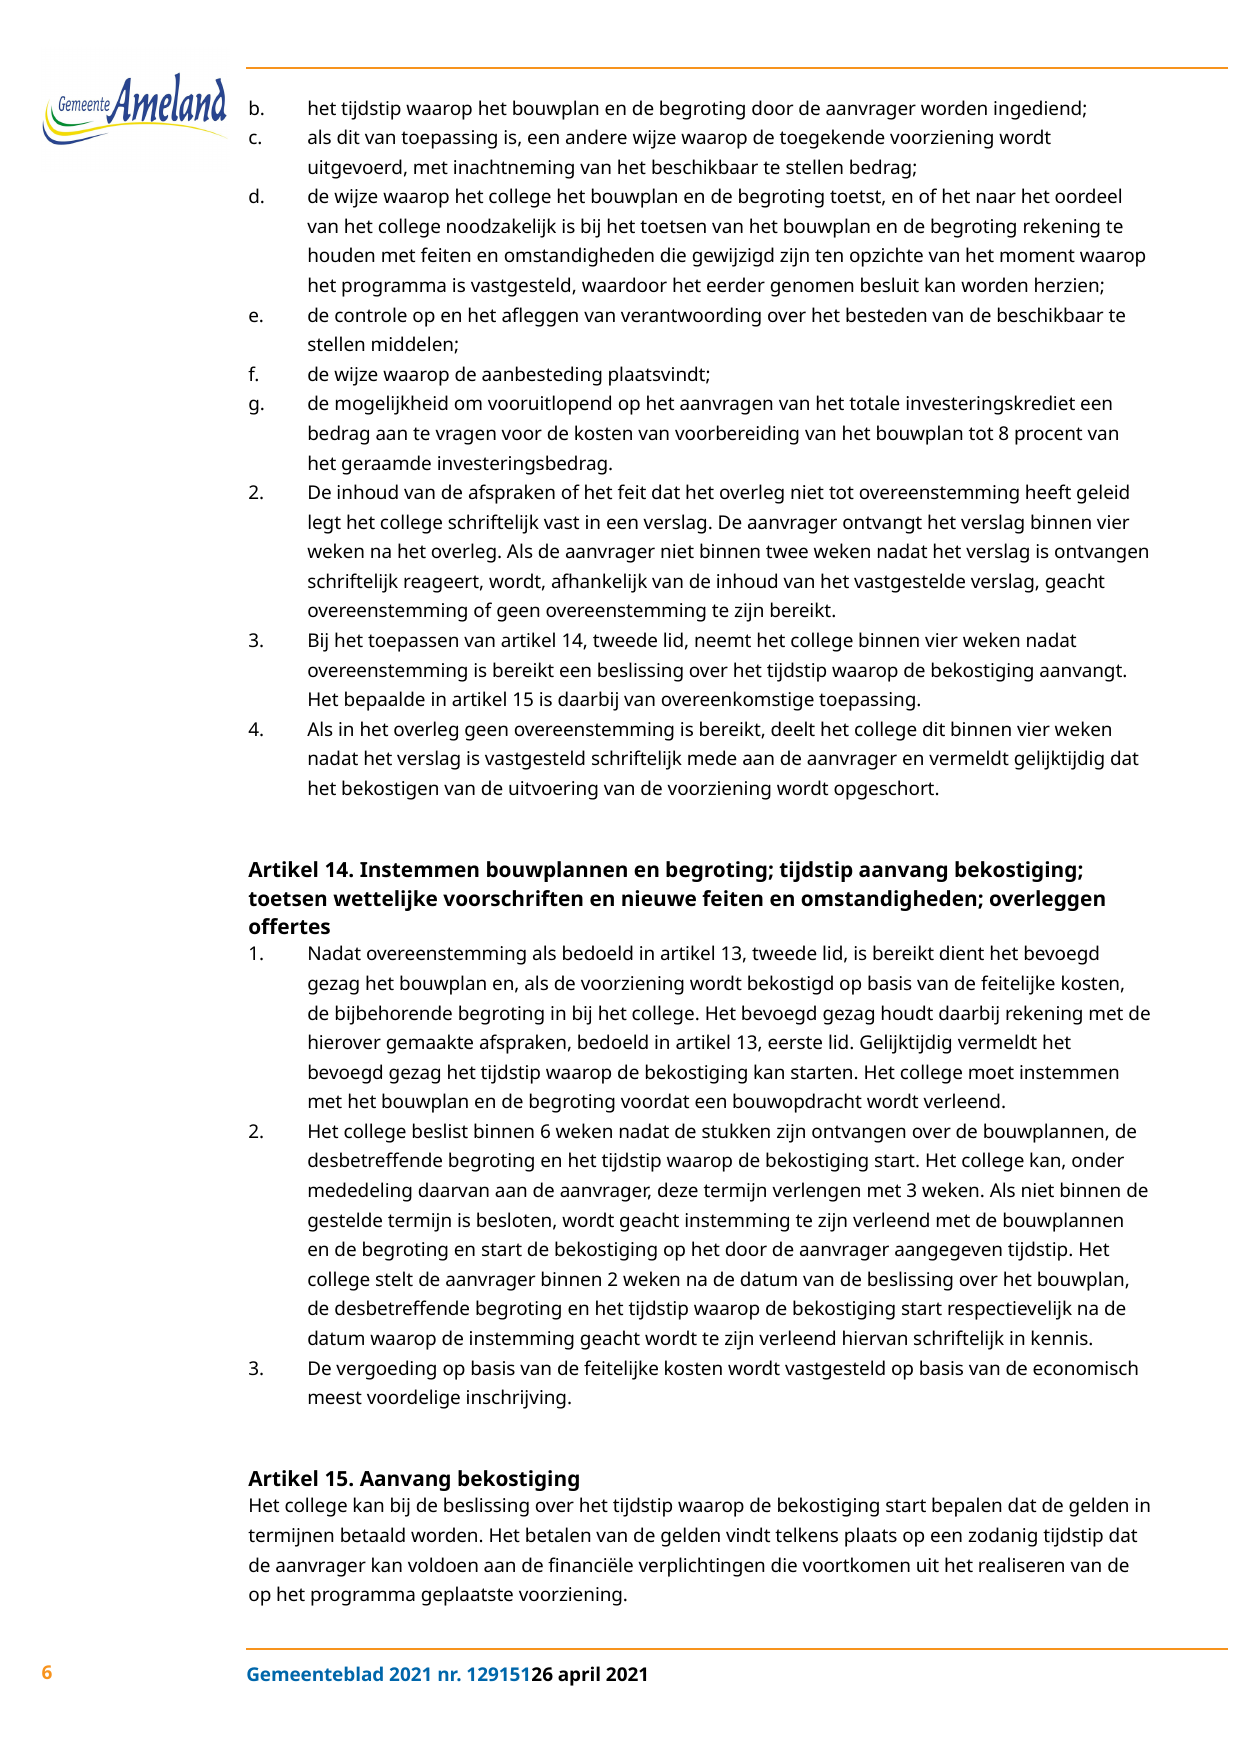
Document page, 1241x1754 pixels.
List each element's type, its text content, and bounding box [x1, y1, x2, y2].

list De vergoeding op basis van de feitelijke kosten wordt vastgesteld op basis van de economisch meest voordelige inschrijving. [248, 1355, 1152, 1410]
list Nadat overeenstemming als bedoeld in artikel 13, tweede lid, is bereikt dient het bevoegd gezag het bouwplan en, als de voorziening wordt bekostigd op basis van de feitelijke kosten, de bijbehorende begroting in bij het college. Het bevoegd gezag houdt daarbij rekening met de hierover gemaakte afspraken, bedoeld in artikel 13, eerste lid. Gelijktijdig vermeldt het bevoegd gezag het tijdstip waarop de bekostiging kan starten. Het college moet instemmen met het bouwplan en de begroting voordat een bouwopdracht wordt verleend. [248, 941, 1152, 1114]
list Bij het toepassen van artikel 14, tweede lid, neemt het college binnen vier weken nadat overeenstemming is bereikt een beslissing over het tijdstip waarop de bekostiging aanvangt. Het bepaalde in artikel 15 is daarbij van overeenkomstige toepassing. [248, 627, 1152, 712]
list Als in het overleg geen overeenstemming is bereikt, deelt het college dit binnen vier weken nadat het verslag is vastgesteld schriftelijk mede aan de aanvrager en vermeldt gelijktijdig dat het bekostigen van de uitvoering van de voorziening wordt opgeschort. [248, 716, 1152, 801]
list de mogelijkheid om vooruitlopend op het aanvragen van het totale investeringskrediet een bedrag aan te vragen voor de kosten van voorbereiding van het bouwplan tot 8 procent van het geraamde investeringsbedrag. [248, 391, 1152, 476]
list de wijze waarop de aanbesteding plaatsvindt; [248, 361, 1152, 387]
list de controle op en het afleggen van verantwoording over het besteden van de beschikbaar te stellen middelen; [248, 302, 1152, 357]
list de wijze waarop het college het bouwplan en de begroting toetst, en of het naar het oordeel van het college noodzakelijk is bij het toetsen van het bouwplan en de begroting rekening te houden met feiten en omstandigheden die gewijzigd zijn ten opzichte van het moment waarop het programma is vastgesteld, waardoor het eerder genomen besluit kan worden herzien; [248, 183, 1152, 298]
list het tijdstip waarop het bouwplan en de begroting door de aanvrager worden ingediend; [248, 95, 1152, 121]
text Artikel 15. Aanvang bekostiging [248, 1464, 1152, 1493]
text Het college kan bij de beslissing over het tijdstip waarop de bekostiging start bepalen dat de gelden in termijnen betaald worden. Het betalen van de gelden vindt telkens plaats op een zodanig tijdstip dat de aanvrager kan voldoen aan de financiële verplichtingen die voortkomen uit het realiseren van de op het programma geplaatste voorziening. [248, 1493, 1152, 1607]
list De inhoud van de afspraken of het feit dat het overleg niet tot overeenstemming heeft geleid legt het college schriftelijk vast in een verslag. De aanvrager ontvangt het verslag binnen vier weken na het overleg. Als de aanvrager niet binnen twee weken nadat het verslag is ontvangen schriftelijk reageert, wordt, afhankelijk van de inhoud van het vastgestelde verslag, geacht overeenstemming of geen overeenstemming te zijn bereikt. [248, 479, 1152, 623]
list Het college beslist binnen 6 weken nadat de stukken zijn ontvangen over de bouwplannen, de desbetreffende begroting en het tijdstip waarop de bekostiging start. Het college kan, onder mededeling daarvan aan de aanvrager, deze termijn verlengen met 3 weken. Als niet binnen de gestelde termijn is besloten, wordt geacht instemming te zijn verleend met de bouwplannen en de begroting en start de bekostiging op het door de aanvrager aangegeven tijdstip. Het college stelt de aanvrager binnen 2 weken na de datum van de beslissing over het bouwplan, de desbetreffende begroting en het tijdstip waarop de bekostiging start respectievelijk na de datum waarop de instemming geacht wordt te zijn verleend hiervan schriftelijk in kennis. [248, 1118, 1152, 1351]
list als dit van toepassing is, een andere wijze waarop de toegekende voorziening wordt uitgevoerd, met inachtneming van het beschikbaar te stellen bedrag; [248, 124, 1152, 180]
text Artikel 14. Instemmen bouwplannen en begroting; tijdstip aanvang bekostiging; toetsen wettelijke voorschriften en nieuwe feiten en omstandigheden; overleggen offertes [248, 855, 1152, 941]
picture [41, 47, 231, 172]
